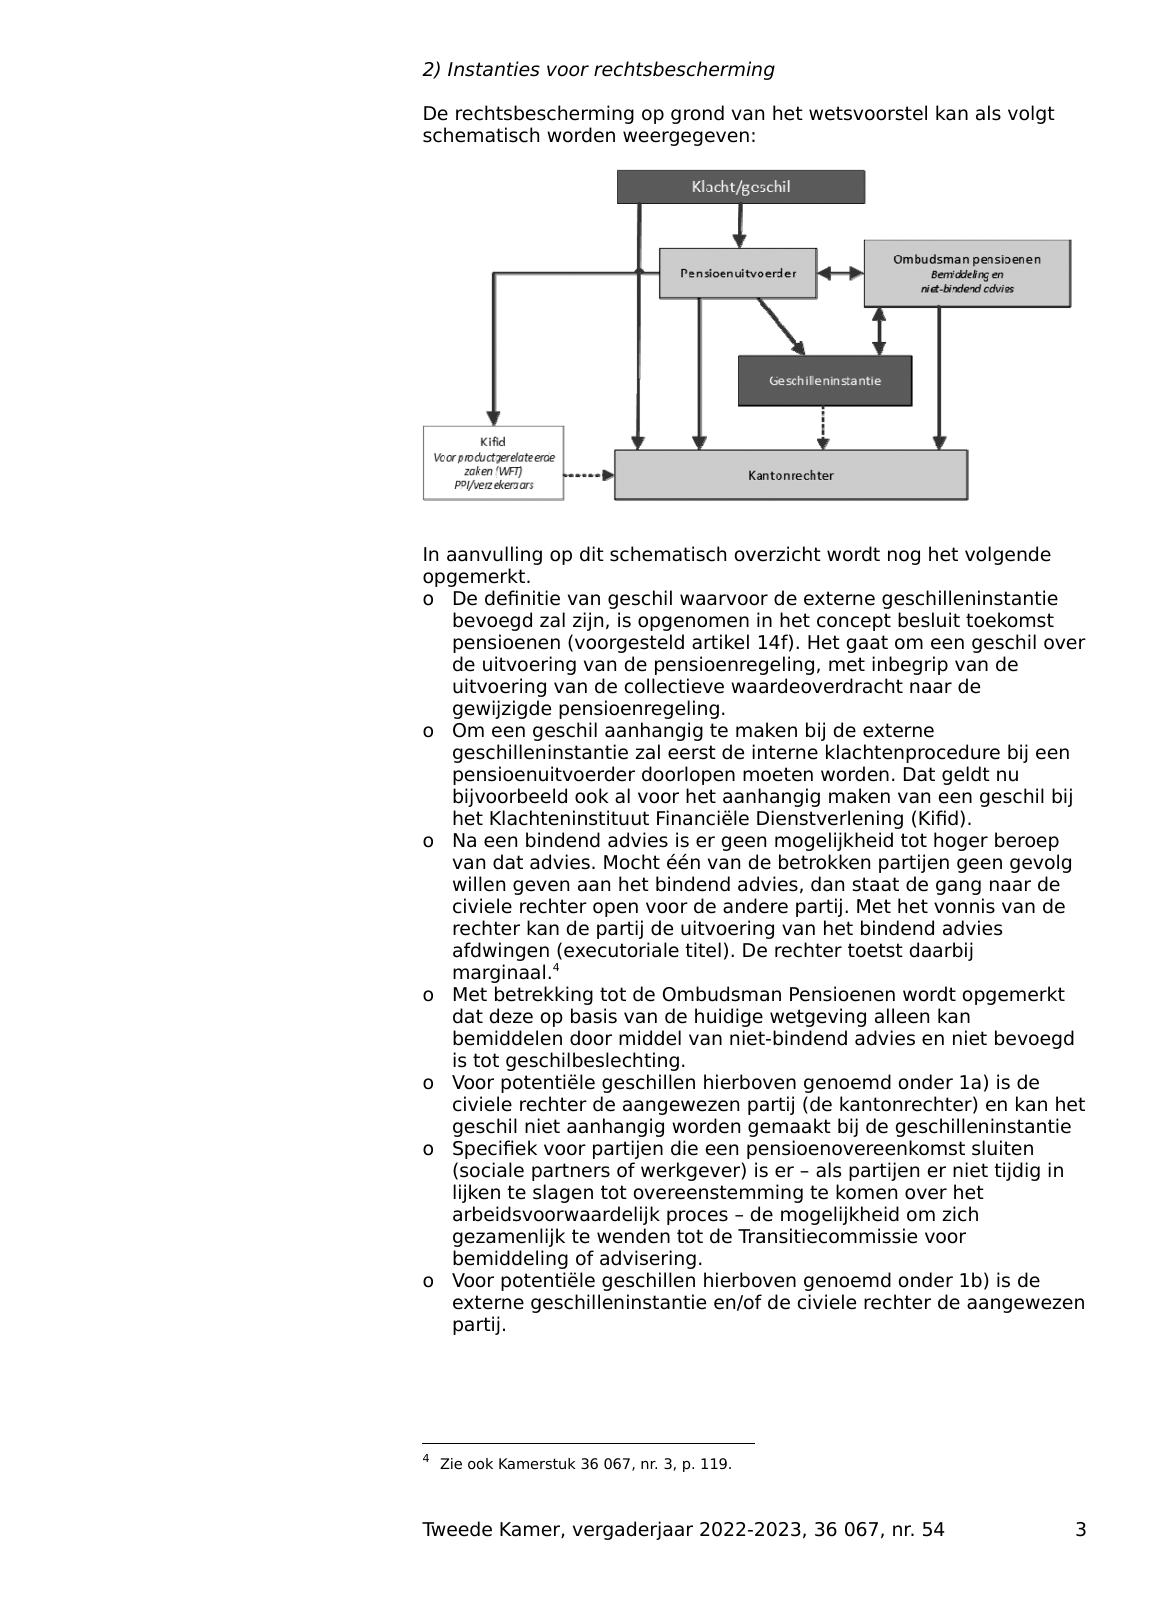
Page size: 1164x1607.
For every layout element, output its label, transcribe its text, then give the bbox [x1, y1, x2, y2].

text o Voor potentiële geschillen hierboven genoemd onder 1b) is de externe geschilleninstantie en/of de civiele rechter de aangewezen partij. [422, 1269, 1087, 1336]
text o Na een bindend advies is er geen mogelijkheid tot hoger beroep van dat advies. Mocht één van de betrokken partijen geen gevolg willen geven aan het bindend advies, dan staat de gang naar de civiele rechter open voor de andere partij. Met het vonnis van de rechter kan de partij de uitvoering van het bindend advies afdwingen (executoriale titel). De rechter toetst daarbij marginaal. [422, 830, 1087, 984]
subtitle 2) Instanties voor rechtsbescherming [422, 59, 1087, 81]
text In aanvulling op dit schematisch overzicht wordt nog het volgende opgemerkt. [422, 544, 1087, 588]
text o Om een geschil aanhangig te maken bij de externe geschilleninstantie zal eerst de interne klachtenprocedure bij een pensioenuitvoerder doorlopen moeten worden. Dat geldt nu bijvoorbeeld ook al voor het aanhangig maken van een geschil bij het Klachteninstituut Financiële Dienstverlening (Kifid). [422, 720, 1087, 830]
text De rechtsbescherming op grond van het wetsvoorstel kan als volgt schematisch worden weergegeven: [422, 103, 1087, 147]
text o De definitie van geschil waarvoor de externe geschilleninstantie bevoegd zal zijn, is opgenomen in het concept besluit toekomst pensioenen (voorgesteld artikel 14f). Het gaat om een geschil over de uitvoering van de pensioenregeling, met inbegrip van de uitvoering van de collectieve waardeoverdracht naar de gewijzigde pensioenregeling. [422, 588, 1087, 720]
picture [422, 169, 1072, 501]
text Zie ook Kamerstuk 36 067, nr. 3, p. 119. [422, 1452, 1087, 1474]
text o Voor potentiële geschillen hierboven genoemd onder 1a) is de civiele rechter de aangewezen partij (de kantonrechter) en kan het geschil niet aanhangig worden gemaakt bij de geschilleninstantie [422, 1072, 1087, 1138]
text o Met betrekking tot de Ombudsman Pensioenen wordt opgemerkt dat deze op basis van de huidige wetgeving alleen kan bemiddelen door middel van niet-bindend advies en niet bevoegd is tot geschilbeslechting. [422, 984, 1087, 1072]
text o Specifiek voor partijen die een pensioenovereenkomst sluiten (sociale partners of werkgever) is er – als partijen er niet tijdig in lijken te slagen tot overeenstemming te komen over het arbeidsvoorwaardelijk proces – de mogelijkheid om zich gezamenlijk te wenden tot de Transitiecommissie voor bemiddeling of advisering. [422, 1138, 1087, 1269]
